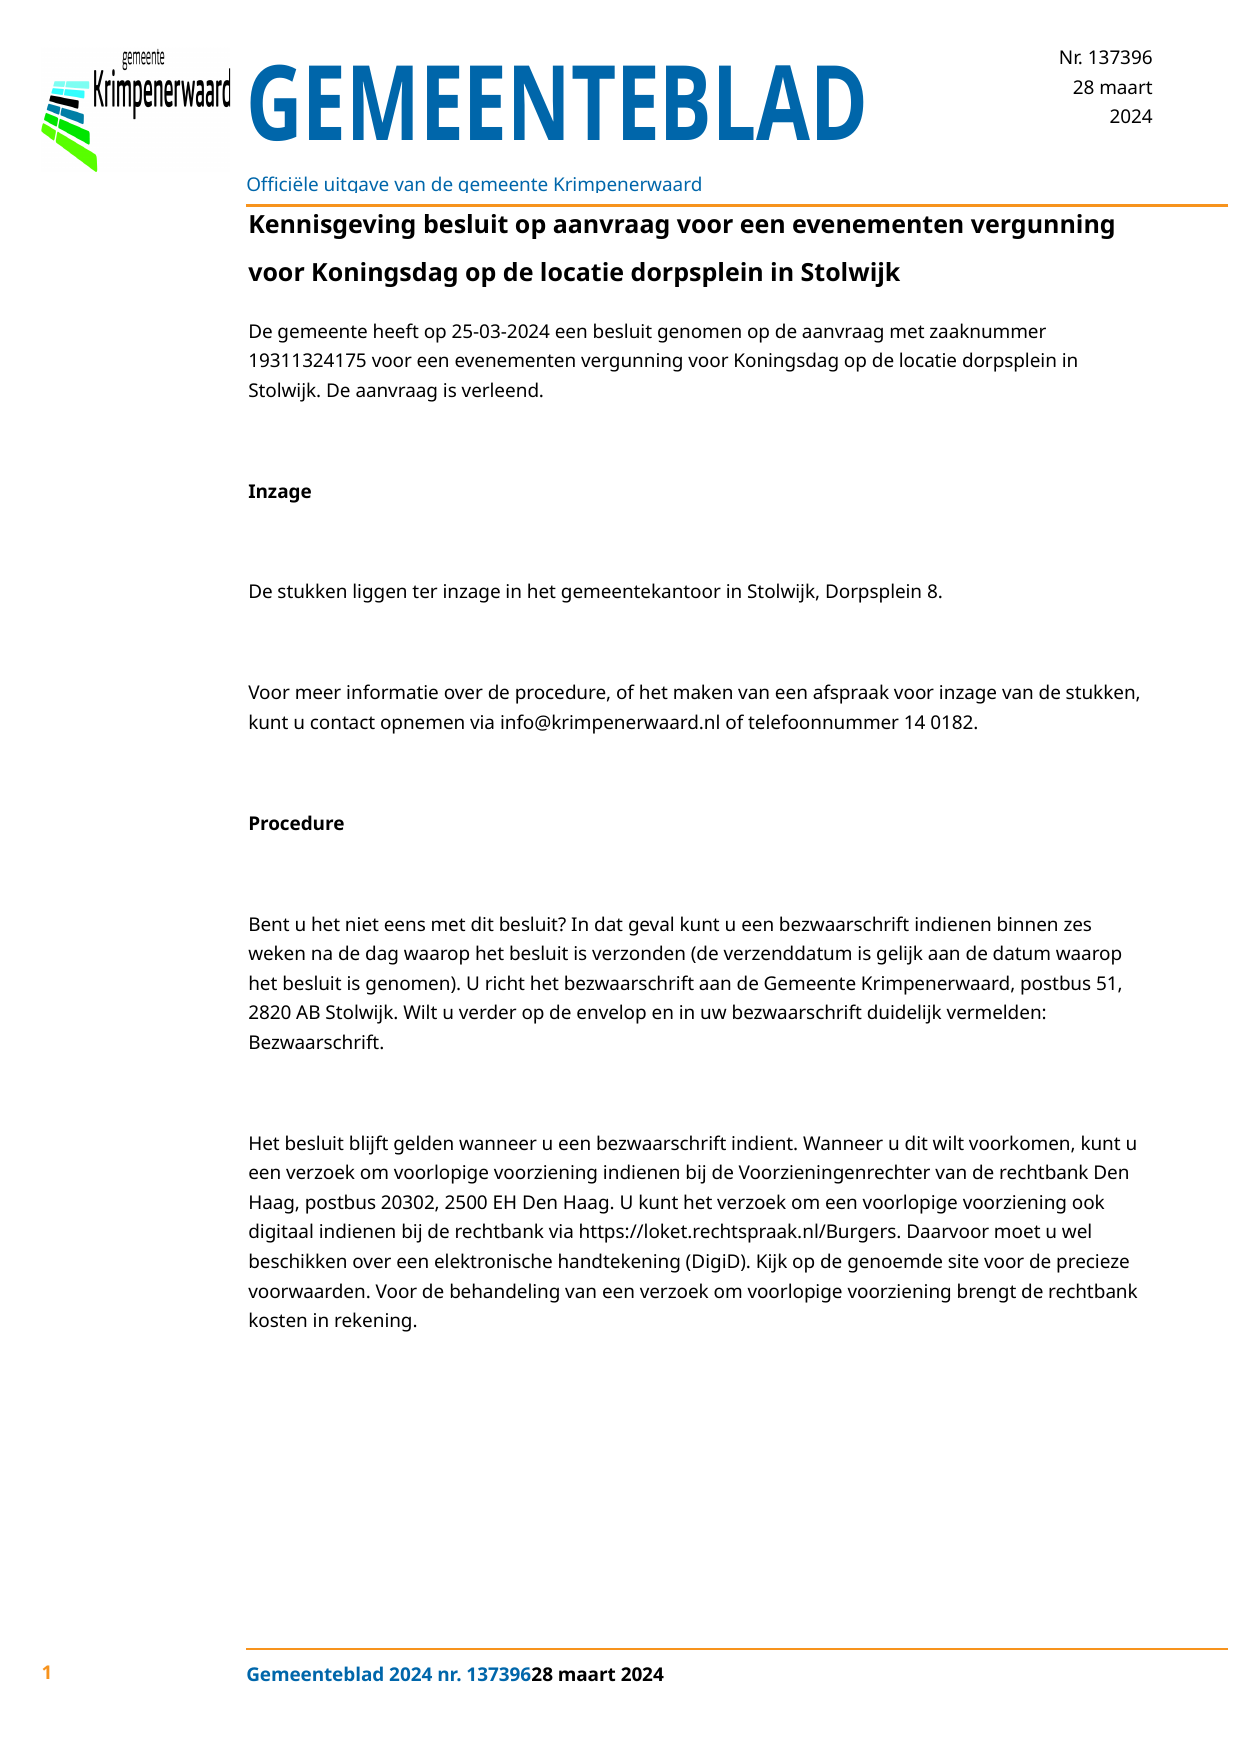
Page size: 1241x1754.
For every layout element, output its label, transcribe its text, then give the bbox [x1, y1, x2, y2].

text De stukken liggen ter inzage in het gemeentekantoor in Stolwijk, Dorpsplein 8. [248, 579, 1152, 604]
text Voor meer informatie over de procedure, of het maken van een afspraak voor inzage van de stukken, kunt u contact opnemen via info@krimpenerwaard.nl of telefoonnummer 14 0182. [248, 679, 1152, 735]
text Inzage [248, 478, 1152, 504]
text Kennisgeving besluit op aanvraag voor een evenementen vergunning voor Koningsdag op de locatie dorpsplein in Stolwijk [248, 207, 1152, 288]
text Het besluit blijft gelden wanneer u een bezwaarschrift indient. Wanneer u dit wilt voorkomen, kunt u een verzoek om voorlopige voorziening indienen bij de Voorzieningenrechter van de rechtbank Den Haag, postbus 20302, 2500 EH Den Haag. U kunt het verzoek om een voorlopige voorziening ook digitaal indienen bij de rechtbank via https://loket.rechtspraak.nl/Burgers. Daarvoor moet u wel beschikken over een elektronische handtekening (DigiD). Kijk op de genoemde site voor de precieze voorwaarden. Voor de behandeling van een verzoek om voorlopige voorziening brengt de rechtbank kosten in rekening. [248, 1130, 1152, 1333]
text Procedure [248, 810, 1152, 836]
text Bent u het niet eens met dit besluit? In dat geval kunt u een bezwaarschrift indienen binnen zes weken na de dag waarop het besluit is verzonden (de verzenddatum is gelijk aan de datum waarop het besluit is genomen). U richt het bezwaarschrift aan de Gemeente Krimpenerwaard, postbus 51, 2820 AB Stolwijk. Wilt u verder op de envelop en in uw bezwaarschrift duidelijk vermelden: Bezwaarschrift. [248, 911, 1152, 1055]
picture [41, 47, 231, 172]
text De gemeente heeft op 25-03-2024 een besluit genomen op de aanvraag met zaaknummer 19311324175 voor een evenementen vergunning voor Koningsdag op de locatie dorpsplein in Stolwijk. De aanvraag is verleend. [248, 318, 1152, 403]
